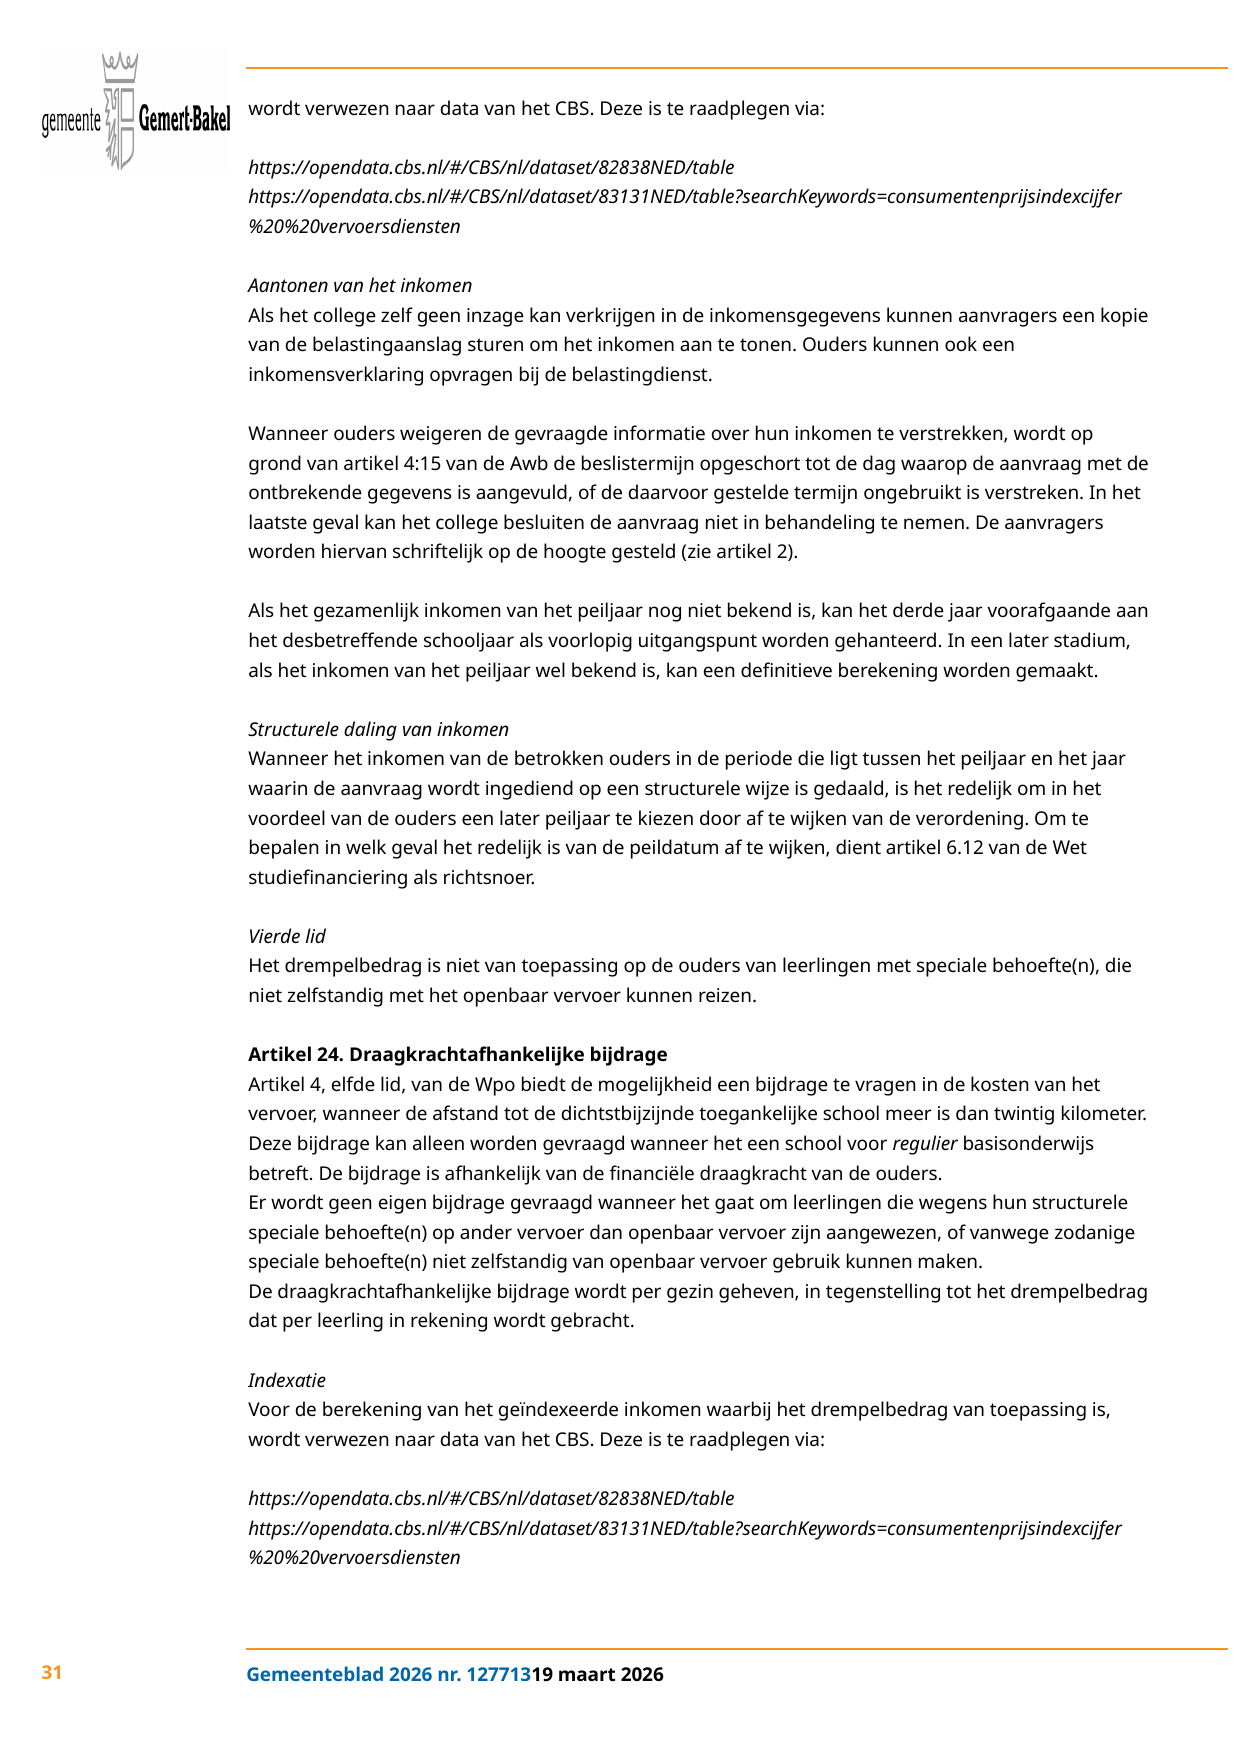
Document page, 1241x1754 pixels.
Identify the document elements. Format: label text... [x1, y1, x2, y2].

text https://opendata.cbs.nl/#/CBS/nl/dataset/83131NED/table?searchKeywords=consumentenprijsindexcijfer%20%20vervoersdiensten [248, 183, 1152, 239]
text Indexatie [248, 1367, 1152, 1393]
text https://opendata.cbs.nl/#/CBS/nl/dataset/82838NED/table [248, 154, 1152, 180]
text Artikel 4, elfde lid, van de Wpo biedt de mogelijkheid een bijdrage te vragen in de kosten van het vervoer, wanneer de afstand tot de dichtstbijzijnde toegankelijke school meer is dan twintig kilometer. Deze bijdrage kan alleen worden gevraagd wanneer het een school voor regulier basisonderwijs betreft. De bijdrage is afhankelijk van de financiële draagkracht van de ouders. [248, 1071, 1152, 1186]
text Voor de berekening van het geïndexeerde inkomen waarbij het drempelbedrag van toepassing is, wordt verwezen naar data van het CBS. Deze is te raadplegen via: [248, 1396, 1152, 1452]
text Wanneer het inkomen van de betrokken ouders in de periode die ligt tussen het peiljaar en het jaar waarin de aanvraag wordt ingediend op een structurele wijze is gedaald, is het redelijk om in het voordeel van de ouders een later peiljaar te kiezen door af te wijken van de verordening. Om te bepalen in welk geval het redelijk is van de peildatum af te wijken, dient artikel 6.12 van de Wet studiefinanciering als richtsnoer. [248, 746, 1152, 890]
text Als het gezamenlijk inkomen van het peiljaar nog niet bekend is, kan het derde jaar voorafgaande aan het desbetreffende schooljaar als voorlopig uitgangspunt worden gehanteerd. In een later stadium, als het inkomen van het peiljaar wel bekend is, kan een definitieve berekening worden gemaakt. [248, 598, 1152, 683]
text Structurele daling van inkomen [248, 716, 1152, 742]
text Aantonen van het inkomen [248, 272, 1152, 298]
text https://opendata.cbs.nl/#/CBS/nl/dataset/83131NED/table?searchKeywords=consumentenprijsindexcijfer%20%20vervoersdiensten [248, 1515, 1152, 1570]
text De draagkrachtafhankelijke bijdrage wordt per gezin geheven, in tegenstelling tot het drempelbedrag dat per leerling in rekening wordt gebracht. [248, 1278, 1152, 1333]
text Als het college zelf geen inzage kan verkrijgen in de inkomensgegevens kunnen aanvragers een kopie van de belastingaanslag sturen om het inkomen aan te tonen. Ouders kunnen ook een inkomensverklaring opvragen bij de belastingdienst. [248, 302, 1152, 387]
text https://opendata.cbs.nl/#/CBS/nl/dataset/82838NED/table [248, 1485, 1152, 1511]
text Het drempelbedrag is niet van toepassing op de ouders van leerlingen met speciale behoefte(n), die niet zelfstandig met het openbaar vervoer kunnen reizen. [248, 953, 1152, 1008]
text Artikel 24. Draagkrachtafhankelijke bijdrage [248, 1041, 1152, 1067]
picture [41, 47, 231, 172]
text Er wordt geen eigen bijdrage gevraagd wanneer het gaat om leerlingen die wegens hun structurele speciale behoefte(n) op ander vervoer dan openbaar vervoer zijn aangewezen, of vanwege zodanige speciale behoefte(n) niet zelfstandig van openbaar vervoer gebruik kunnen maken. [248, 1189, 1152, 1274]
text Wanneer ouders weigeren de gevraagde informatie over hun inkomen te verstrekken, wordt op grond van artikel 4:15 van de Awb de beslistermijn opgeschort tot de dag waarop de aanvraag met de ontbrekende gegevens is aangevuld, of de daarvoor gestelde termijn ongebruikt is verstreken. In het laatste geval kan het college besluiten de aanvraag niet in behandeling te nemen. De aanvragers worden hiervan schriftelijk op de hoogte gesteld (zie artikel 2). [248, 420, 1152, 564]
text wordt verwezen naar data van het CBS. Deze is te raadplegen via: [248, 95, 1152, 121]
text Vierde lid [248, 923, 1152, 949]
